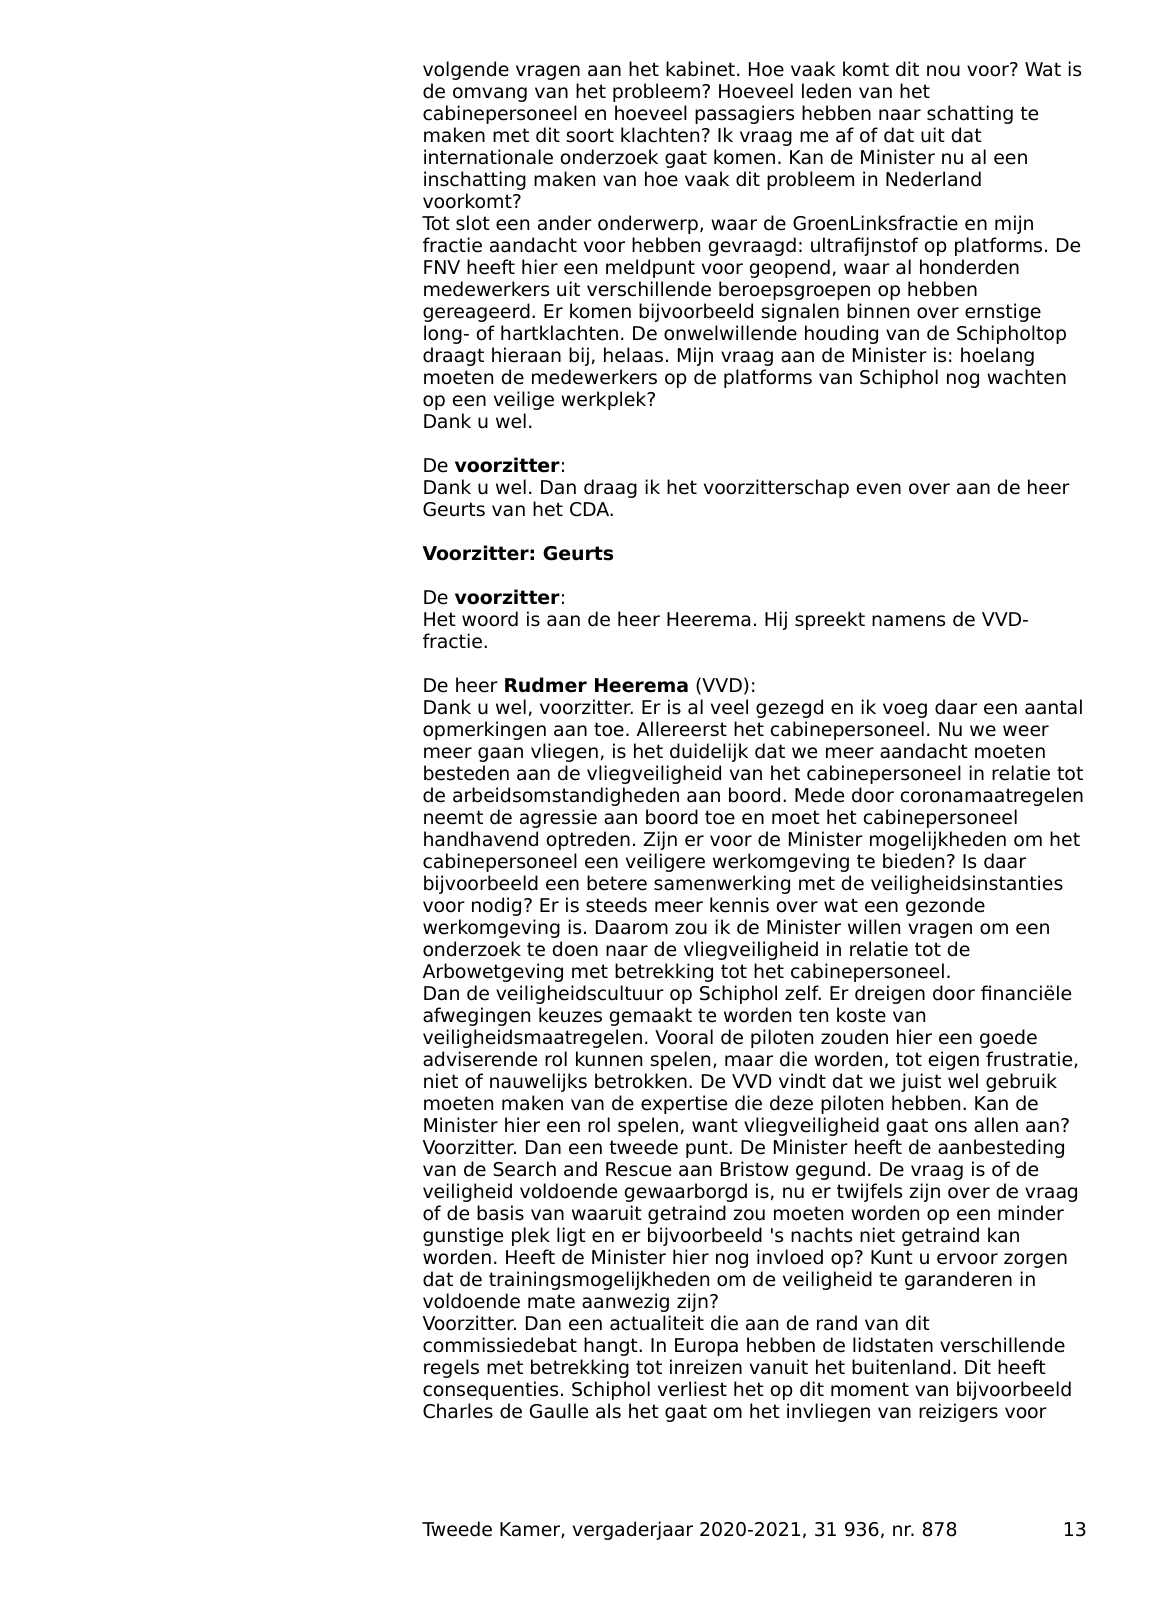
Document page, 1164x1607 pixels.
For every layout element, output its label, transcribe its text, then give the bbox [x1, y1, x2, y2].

text Voorzitter. Dan een actualiteit die aan de rand van dit commissiedebat hangt. In Europa hebben de lidstaten verschillende regels met betrekking tot inreizen vanuit het buitenland. Dit heeft consequenties. Schiphol verliest het op dit moment van bijvoorbeeld Charles de Gaulle als het gaat om het invliegen van reizigers voor [422, 1313, 1087, 1423]
text Dank u wel. [422, 411, 1087, 433]
subtitle Voorzitter: Geurts [422, 543, 1087, 565]
text Het woord is aan de heer Heerema. Hij spreekt namens de VVD-fractie. [422, 609, 1087, 653]
text volgende vragen aan het kabinet. Hoe vaak komt dit nou voor? Wat is de omvang van het probleem? Hoeveel leden van het cabinepersoneel en hoeveel passagiers hebben naar schatting te maken met dit soort klachten? Ik vraag me af of dat uit dat internationale onderzoek gaat komen. Kan de Minister nu al een inschatting maken van hoe vaak dit probleem in Nederland voorkomt? [422, 59, 1087, 213]
text De heer Rudmer Heerema (VVD): [422, 675, 1087, 697]
text De voorzitter: [422, 455, 1087, 477]
text Tot slot een ander onderwerp, waar de GroenLinksfractie en mijn fractie aandacht voor hebben gevraagd: ultrafijnstof op platforms. De FNV heeft hier een meldpunt voor geopend, waar al honderden medewerkers uit verschillende beroepsgroepen op hebben gereageerd. Er komen bijvoorbeeld signalen binnen over ernstige long- of hartklachten. De onwelwillende houding van de Schipholtop draagt hieraan bij, helaas. Mijn vraag aan de Minister is: hoelang moeten de medewerkers op de platforms van Schiphol nog wachten op een veilige werkplek? [422, 213, 1087, 411]
text Dan de veiligheidscultuur op Schiphol zelf. Er dreigen door financiële afwegingen keuzes gemaakt te worden ten koste van veiligheidsmaatregelen. Vooral de piloten zouden hier een goede adviserende rol kunnen spelen, maar die worden, tot eigen frustratie, niet of nauwelijks betrokken. De VVD vindt dat we juist wel gebruik moeten maken van de expertise die deze piloten hebben. Kan de Minister hier een rol spelen, want vliegveiligheid gaat ons allen aan? [422, 983, 1087, 1137]
text Voorzitter. Dan een tweede punt. De Minister heeft de aanbesteding van de Search and Rescue aan Bristow gegund. De vraag is of de veiligheid voldoende gewaarborgd is, nu er twijfels zijn over de vraag of de basis van waaruit getraind zou moeten worden op een minder gunstige plek ligt en er bijvoorbeeld 's nachts niet getraind kan worden. Heeft de Minister hier nog invloed op? Kunt u ervoor zorgen dat de trainingsmogelijkheden om de veiligheid te garanderen in voldoende mate aanwezig zijn? [422, 1137, 1087, 1313]
text Dank u wel, voorzitter. Er is al veel gezegd en ik voeg daar een aantal opmerkingen aan toe. Allereerst het cabinepersoneel. Nu we weer meer gaan vliegen, is het duidelijk dat we meer aandacht moeten besteden aan de vliegveiligheid van het cabinepersoneel in relatie tot de arbeidsomstandigheden aan boord. Mede door coronamaatregelen neemt de agressie aan boord toe en moet het cabinepersoneel handhavend optreden. Zijn er voor de Minister mogelijkheden om het cabinepersoneel een veiligere werkomgeving te bieden? Is daar bijvoorbeeld een betere samenwerking met de veiligheidsinstanties voor nodig? Er is steeds meer kennis over wat een gezonde werkomgeving is. Daarom zou ik de Minister willen vragen om een onderzoek te doen naar de vliegveiligheid in relatie tot de Arbowetgeving met betrekking tot het cabinepersoneel. [422, 697, 1087, 983]
text De voorzitter: [422, 587, 1087, 609]
text Dank u wel. Dan draag ik het voorzitterschap even over aan de heer Geurts van het CDA. [422, 477, 1087, 521]
